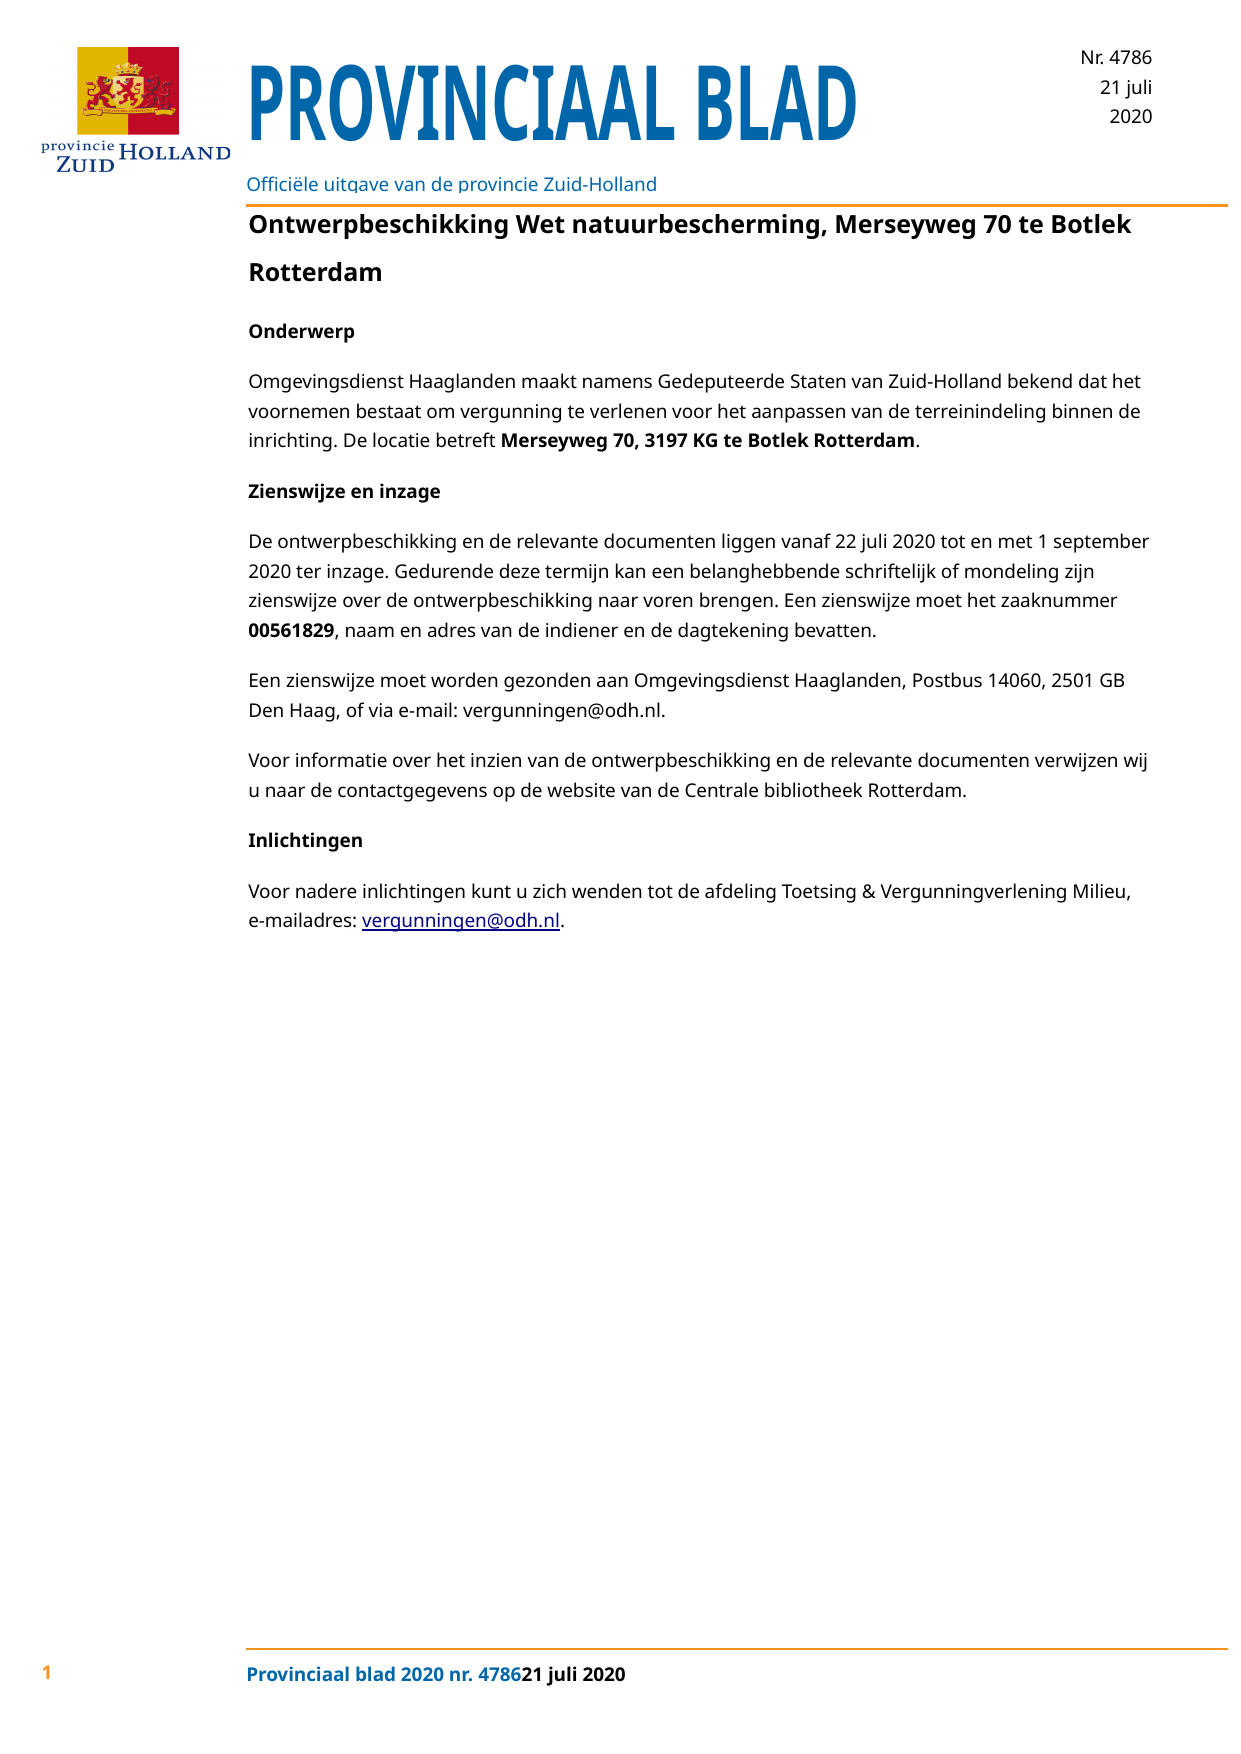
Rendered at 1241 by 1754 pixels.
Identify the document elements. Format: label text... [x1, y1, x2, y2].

text De ontwerpbeschikking en de relevante documenten liggen vanaf 22 juli 2020 tot en met 1 september 2020 ter inzage. Gedurende deze termijn kan een belanghebbende schriftelijk of mondeling zijn zienswijze over de ontwerpbeschikking naar voren brengen. Een zienswijze moet het zaaknummer 00561829, naam en adres van de indiener en de dagtekening bevatten. [248, 528, 1152, 643]
text Voor informatie over het inzien van de ontwerpbeschikking en de relevante documenten verwijzen wij u naar de contactgegevens op de website van de Centrale bibliotheek Rotterdam. [248, 747, 1152, 803]
text Ontwerpbeschikking Wet natuurbescherming, Merseyweg 70 te Botlek Rotterdam [248, 207, 1152, 288]
text Zienswijze en inzage [248, 478, 1152, 504]
text Onderwerp [248, 318, 1152, 344]
text Een zienswijze moet worden gezonden aan Omgevingsdienst Haaglanden, Postbus 14060, 2501 GB Den Haag, of via e-mail: vergunningen@odh.nl. [248, 667, 1152, 723]
text Voor nadere inlichtingen kunt u zich wenden tot de afdeling Toetsing & Vergunningverlening Milieu, e-mailadres: vergunningen@odh.nl. [248, 878, 1152, 933]
picture [41, 47, 231, 172]
text Omgevingsdienst Haaglanden maakt namens Gedeputeerde Staten van Zuid-Holland bekend dat het voornemen bestaat om vergunning te verlenen voor het aanpassen van de terreinindeling binnen de inrichting. De locatie betreft Merseyweg 70, 3197 KG te Botlek Rotterdam. [248, 368, 1152, 453]
text Inlichtingen [248, 827, 1152, 853]
